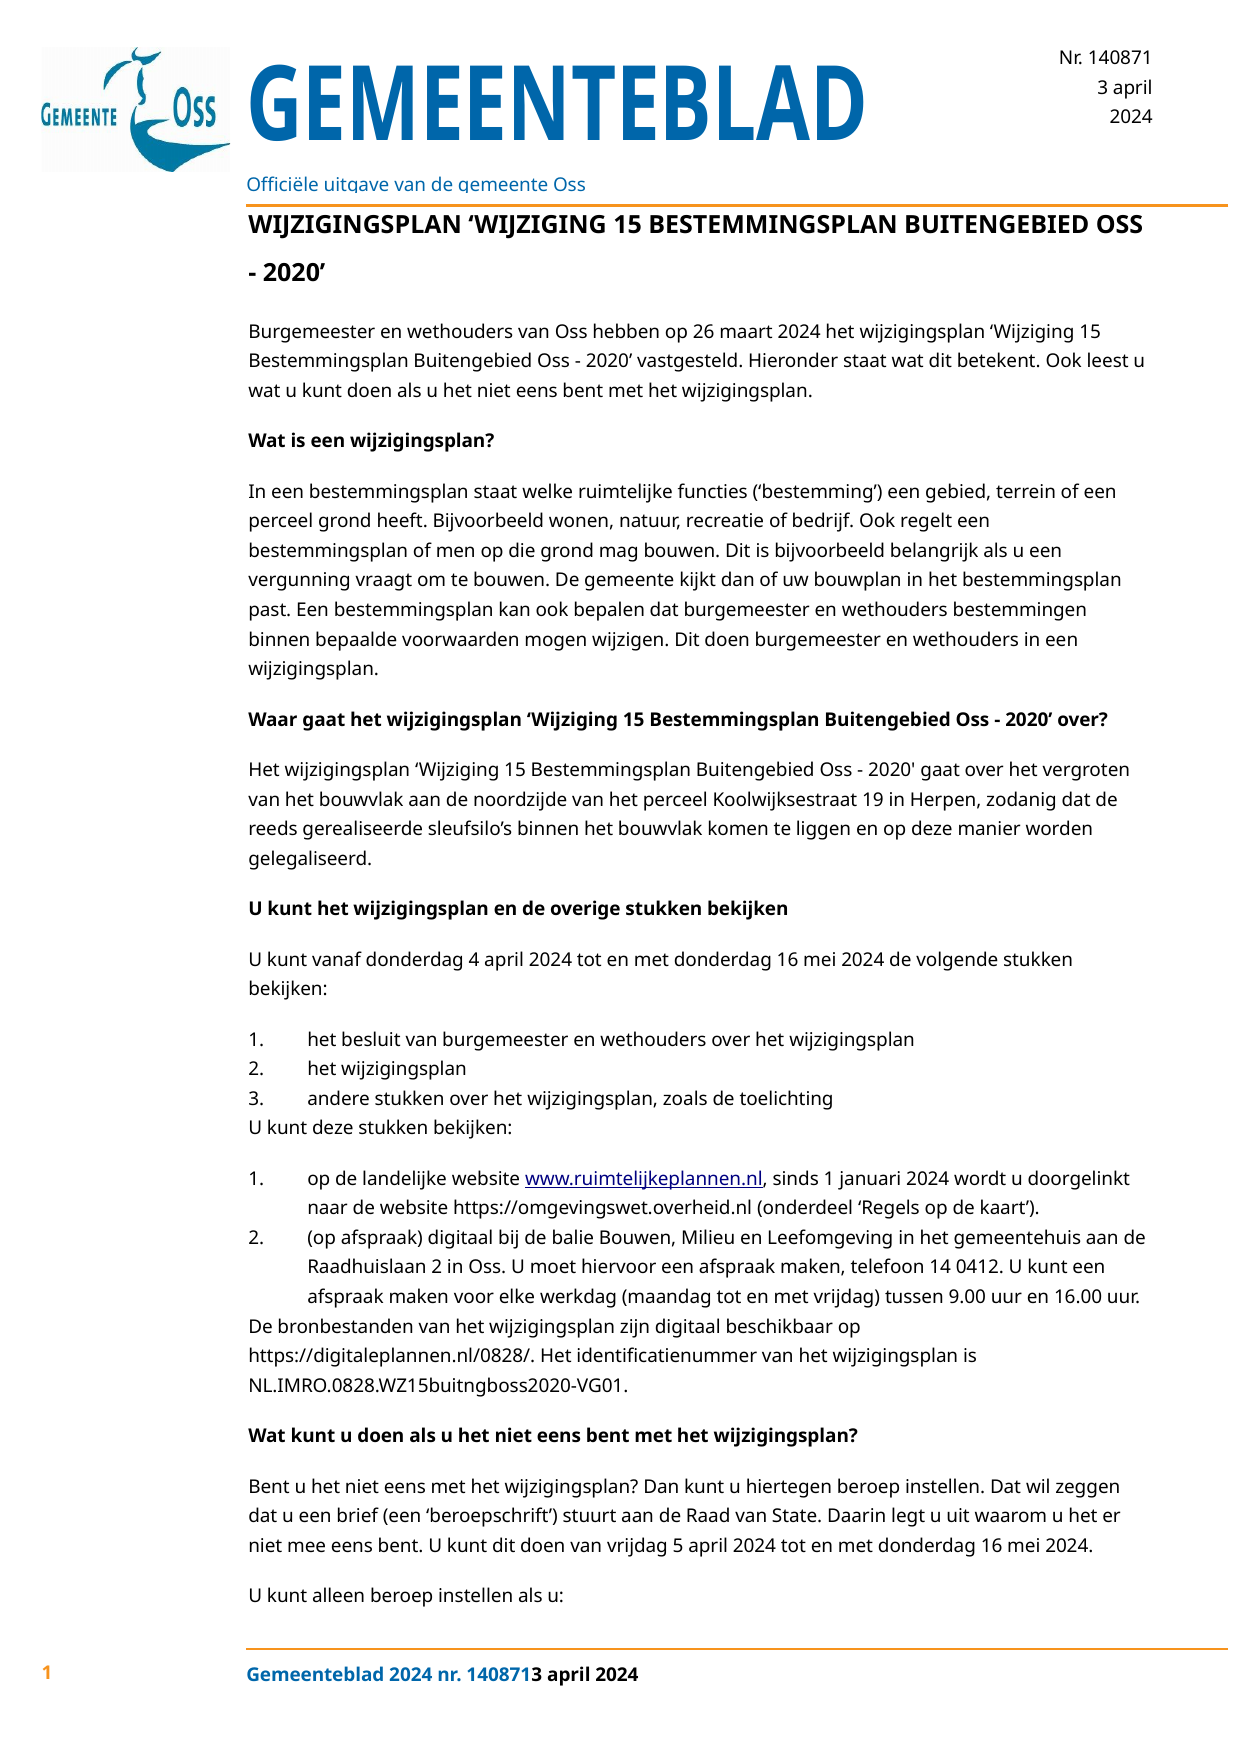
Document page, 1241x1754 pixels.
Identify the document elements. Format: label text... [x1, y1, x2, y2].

text Waar gaat het wijzigingsplan ‘Wijziging 15 Bestemmingsplan Buitengebied Oss - 2020’ over? [248, 706, 1152, 732]
text Bent u het niet eens met het wijzigingsplan? Dan kunt u hiertegen beroep instellen. Dat wil zeggen dat u een brief (een ‘beroepschrift’) stuurt aan de Raad van State. Daarin legt u uit waarom u het er niet mee eens bent. U kunt dit doen van vrijdag 5 april 2024 tot en met donderdag 16 mei 2024. [248, 1473, 1152, 1558]
list op de landelijke website www.ruimtelijkeplannen.nl, sinds 1 januari 2024 wordt u doorgelinkt naar de website https://omgevingswet.overheid.nl (onderdeel ‘Regels op de kaart’). [248, 1165, 1152, 1220]
picture [41, 47, 231, 172]
text Wat is een wijzigingsplan? [248, 427, 1152, 453]
text Het wijzigingsplan ‘Wijziging 15 Bestemmingsplan Buitengebied Oss - 2020' gaat over het vergroten van het bouwvlak aan de noordzijde van het perceel Koolwijksestraat 19 in Herpen, zodanig dat de reeds gerealiseerde sleufsilo’s binnen het bouwvlak komen te liggen en op deze manier worden gelegaliseerd. [248, 756, 1152, 871]
text U kunt deze stukken bekijken: [248, 1114, 1152, 1140]
text In een bestemmingsplan staat welke ruimtelijke functies (‘bestemming’) een gebied, terrein of een perceel grond heeft. Bijvoorbeeld wonen, natuur, recreatie of bedrijf. Ook regelt een bestemmingsplan of men op die grond mag bouwen. Dit is bijvoorbeeld belangrijk als u een vergunning vraagt om te bouwen. De gemeente kijkt dan of uw bouwplan in het bestemmingsplan past. Een bestemmingsplan kan ook bepalen dat burgemeester en wethouders bestemmingen binnen bepaalde voorwaarden mogen wijzigen. Dit doen burgemeester en wethouders in een wijzigingsplan. [248, 478, 1152, 681]
list andere stukken over het wijzigingsplan, zoals de toelichting [248, 1085, 1152, 1111]
text Wat kunt u doen als u het niet eens bent met het wijzigingsplan? [248, 1422, 1152, 1448]
list het wijzigingsplan [248, 1055, 1152, 1081]
text De bronbestanden van het wijzigingsplan zijn digitaal beschikbaar op https://digitaleplannen.nl/0828/. Het identificatienummer van het wijzigingsplan is NL.IMRO.0828.WZ15buitngboss2020-VG01. [248, 1313, 1152, 1398]
text U kunt het wijzigingsplan en de overige stukken bekijken [248, 895, 1152, 921]
text WIJZIGINGSPLAN ‘WIJZIGING 15 BESTEMMINGSPLAN BUITENGEBIED OSS - 2020’ [248, 207, 1152, 288]
text U kunt vanaf donderdag 4 april 2024 tot en met donderdag 16 mei 2024 de volgende stukken bekijken: [248, 946, 1152, 1001]
text U kunt alleen beroep instellen als u: [248, 1582, 1152, 1608]
text Burgemeester en wethouders van Oss hebben op 26 maart 2024 het wijzigingsplan ‘Wijziging 15 Bestemmingsplan Buitengebied Oss - 2020’ vastgesteld. Hieronder staat wat dit betekent. Ook leest u wat u kunt doen als u het niet eens bent met het wijzigingsplan. [248, 318, 1152, 403]
list (op afspraak) digitaal bij de balie Bouwen, Milieu en Leefomgeving in het gemeentehuis aan de Raadhuislaan 2 in Oss. U moet hiervoor een afspraak maken, telefoon 14 0412. U kunt een afspraak maken voor elke werkdag (maandag tot en met vrijdag) tussen 9.00 uur en 16.00 uur. [248, 1224, 1152, 1309]
list het besluit van burgemeester en wethouders over het wijzigingsplan [248, 1026, 1152, 1052]
